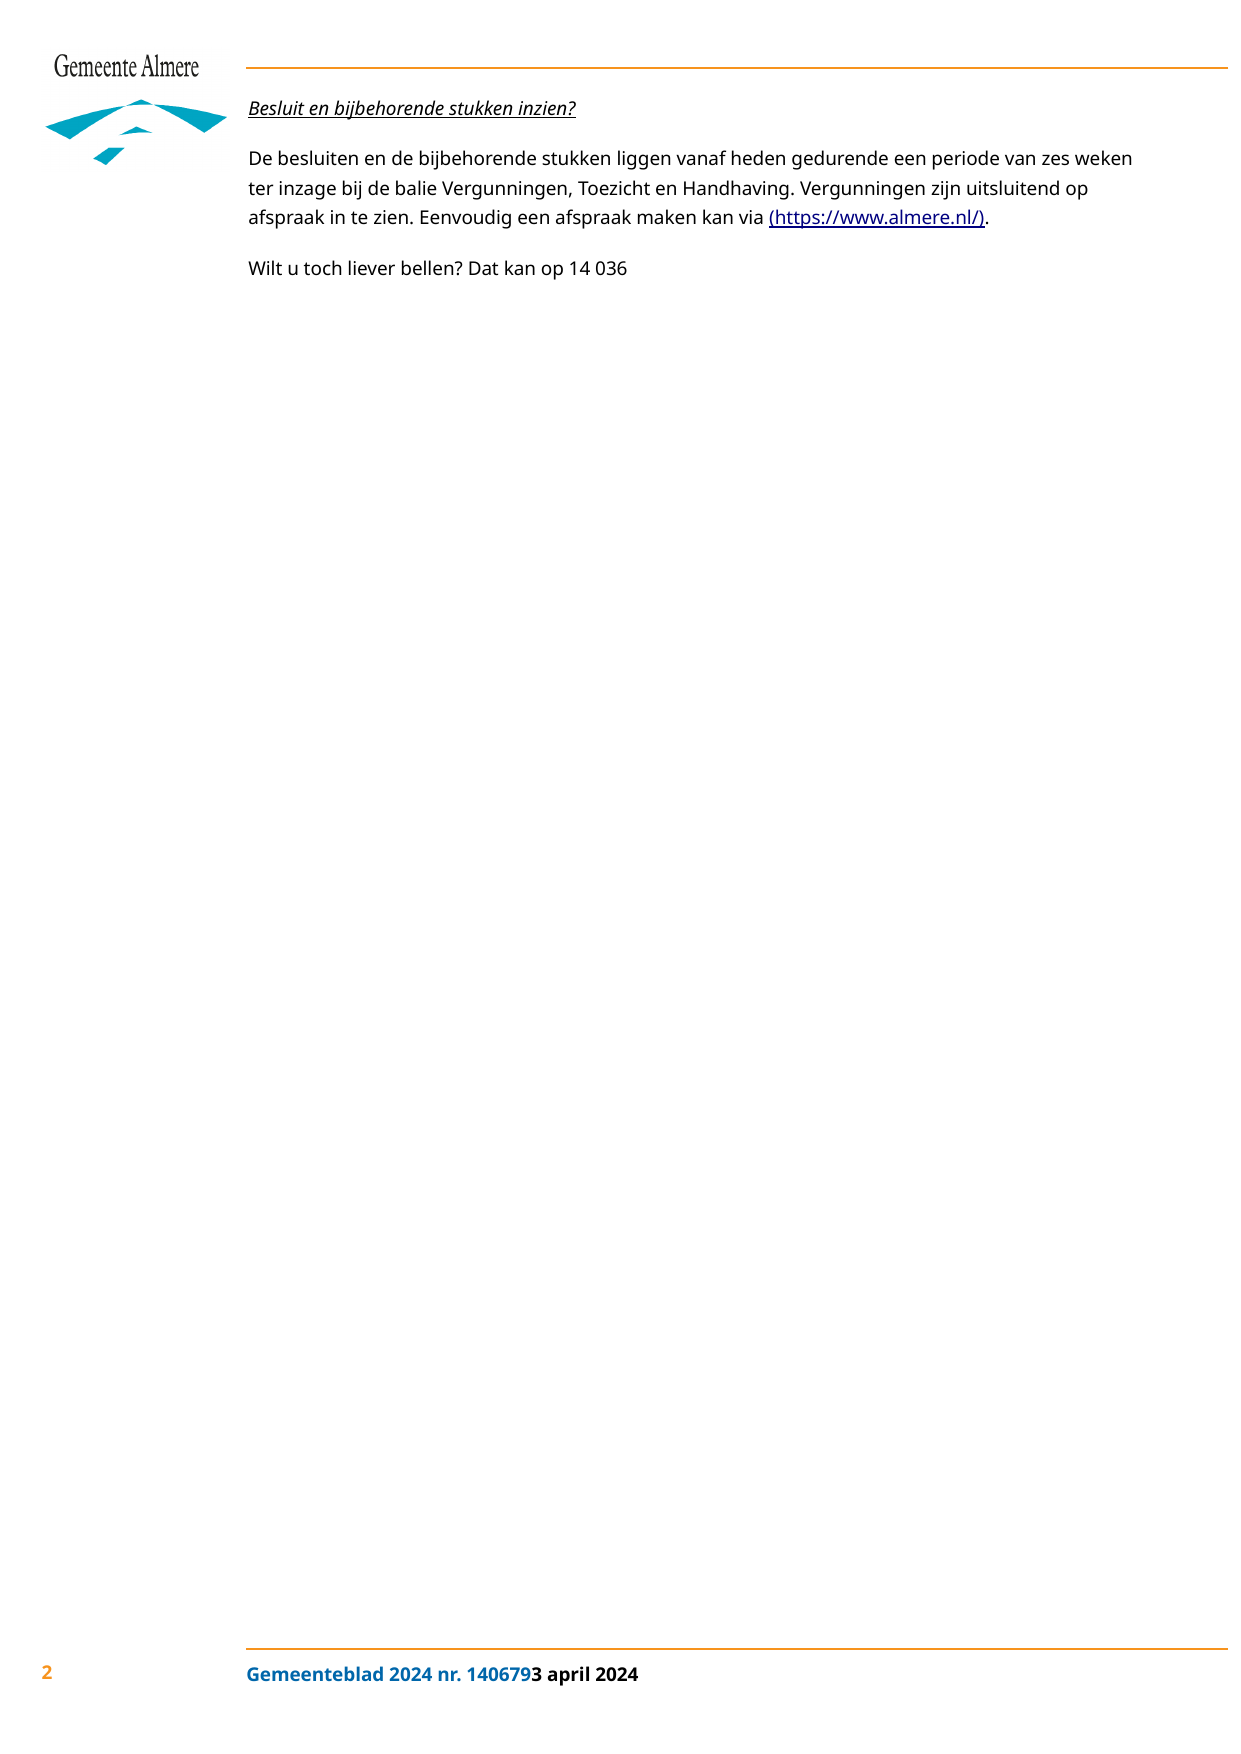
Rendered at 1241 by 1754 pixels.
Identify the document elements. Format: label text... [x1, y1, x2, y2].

text Besluit en bijbehorende stukken inzien? [248, 95, 1152, 121]
text Wilt u toch liever bellen? Dat kan op 14 036 [248, 255, 1152, 281]
picture [41, 47, 231, 172]
text De besluiten en de bijbehorende stukken liggen vanaf heden gedurende een periode van zes weken ter inzage bij de balie Vergunningen, Toezicht en Handhaving. Vergunningen zijn uitsluitend op afspraak in te zien. Eenvoudig een afspraak maken kan via (https://www.almere.nl/). [248, 145, 1152, 230]
